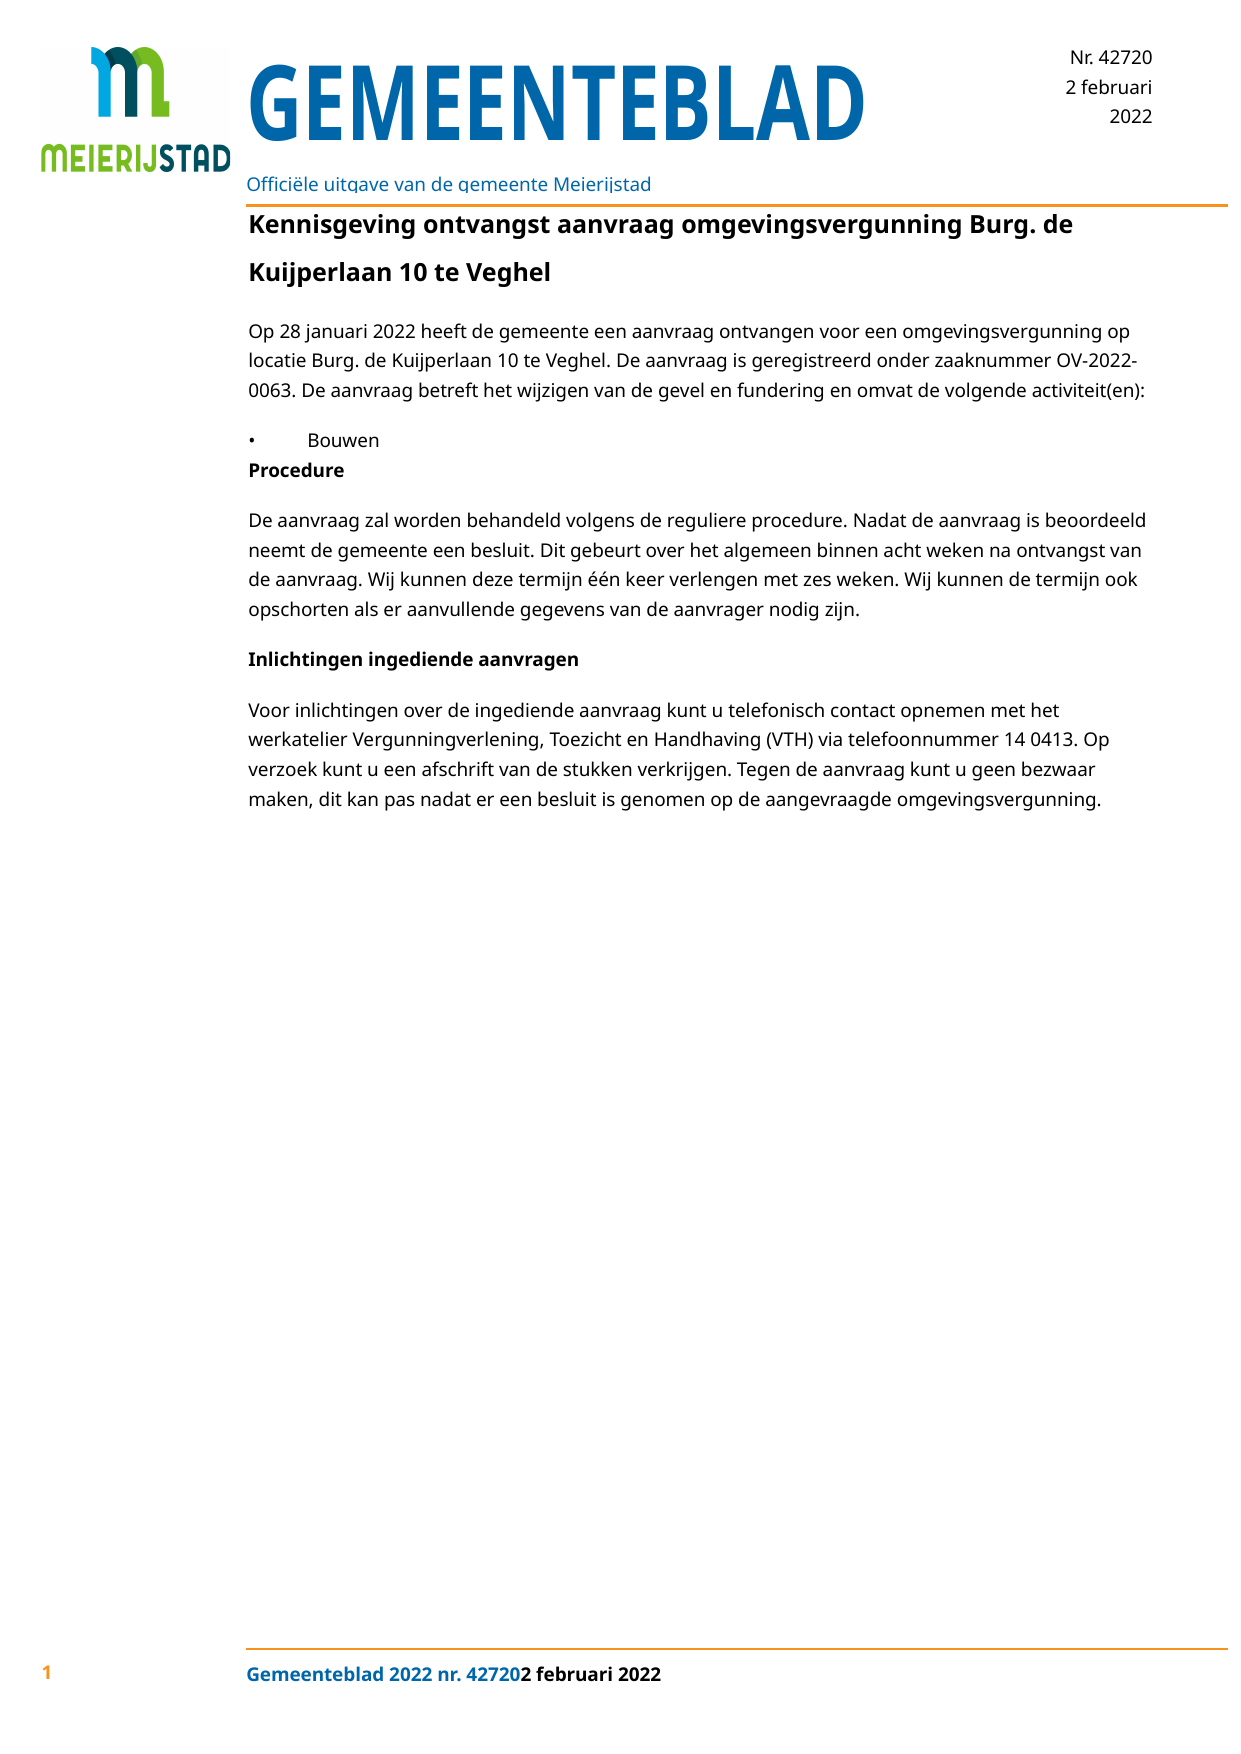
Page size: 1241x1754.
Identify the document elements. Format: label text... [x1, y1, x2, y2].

text Procedure [248, 457, 1152, 483]
text De aanvraag zal worden behandeld volgens de reguliere procedure. Nadat de aanvraag is beoordeeld neemt de gemeente een besluit. Dit gebeurt over het algemeen binnen acht weken na ontvangst van de aanvraag. Wij kunnen deze termijn één keer verlengen met zes weken. Wij kunnen de termijn ook opschorten als er aanvullende gegevens van de aanvrager nodig zijn. [248, 507, 1152, 622]
picture [41, 47, 231, 172]
text Kennisgeving ontvangst aanvraag omgevingsvergunning Burg. de Kuijperlaan 10 te Veghel [248, 207, 1152, 288]
text Inlichtingen ingediende aanvragen [248, 647, 1152, 672]
list Bouwen [248, 427, 1152, 453]
text Voor inlichtingen over de ingediende aanvraag kunt u telefonisch contact opnemen met het werkatelier Vergunningverlening, Toezicht en Handhaving (VTH) via telefoonnummer 14 0413. Op verzoek kunt u een afschrift van de stukken verkrijgen. Tegen de aanvraag kunt u geen bezwaar maken, dit kan pas nadat er een besluit is genomen op de aangevraagde omgevingsvergunning. [248, 697, 1152, 812]
text Op 28 januari 2022 heeft de gemeente een aanvraag ontvangen voor een omgevingsvergunning op locatie Burg. de Kuijperlaan 10 te Veghel. De aanvraag is geregistreerd onder zaaknummer OV-2022-0063. De aanvraag betreft het wijzigen van de gevel en fundering en omvat de volgende activiteit(en): [248, 318, 1152, 403]
